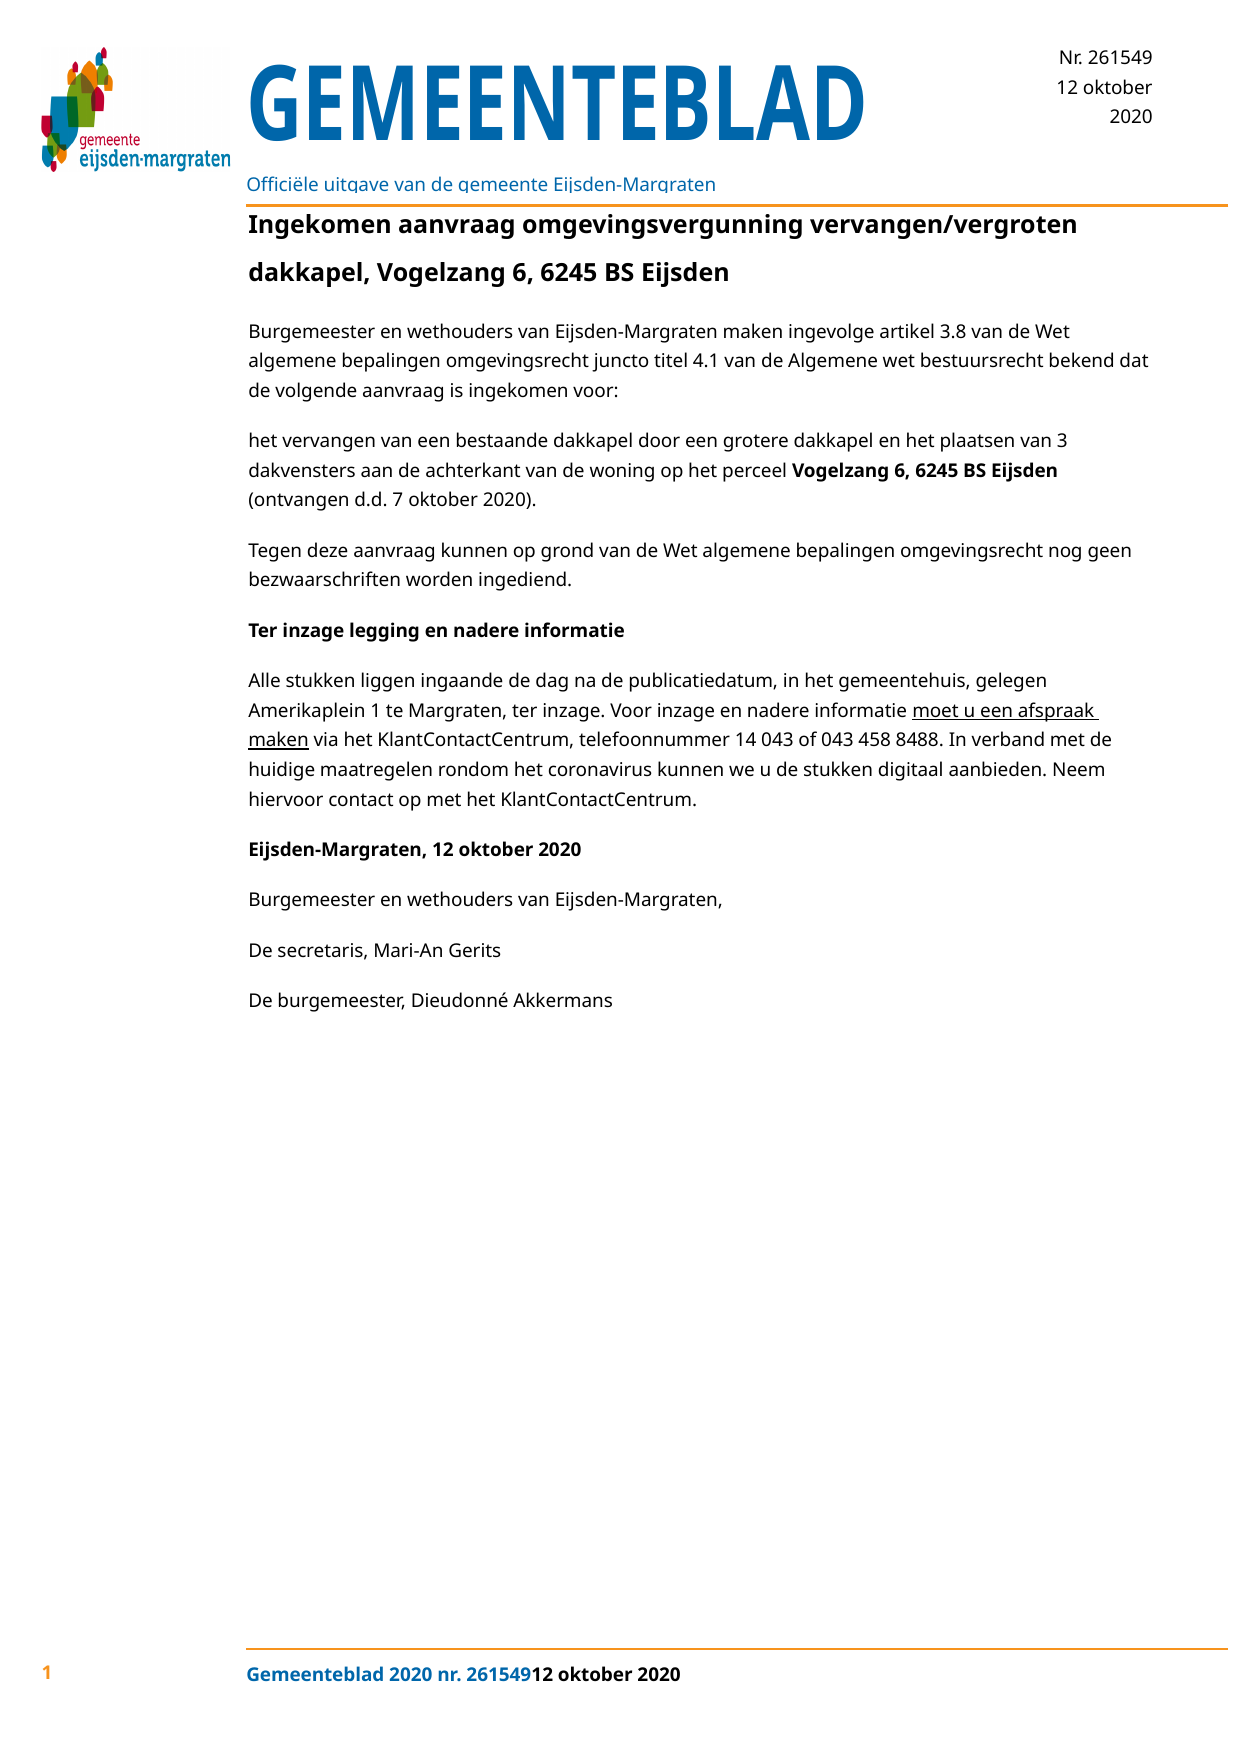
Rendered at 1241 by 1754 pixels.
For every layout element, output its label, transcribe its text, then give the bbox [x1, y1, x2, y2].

text Tegen deze aanvraag kunnen op grond van de Wet algemene bepalingen omgevingsrecht nog geen bezwaarschriften worden ingediend. [248, 537, 1152, 592]
text Ter inzage legging en nadere informatie [248, 617, 1152, 643]
text het vervangen van een bestaande dakkapel door een grotere dakkapel en het plaatsen van 3 dakvensters aan de achterkant van de woning op het perceel Vogelzang 6, 6245 BS Eijsden (ontvangen d.d. 7 oktober 2020). [248, 427, 1152, 512]
text Burgemeester en wethouders van Eijsden-Margraten, [248, 887, 1152, 912]
text Eijsden-Margraten, 12 oktober 2020 [248, 836, 1152, 862]
text De burgemeester, Dieudonné Akkermans [248, 987, 1152, 1013]
text Burgemeester en wethouders van Eijsden-Margraten maken ingevolge artikel 3.8 van de Wet algemene bepalingen omgevingsrecht juncto titel 4.1 van de Algemene wet bestuursrecht bekend dat de volgende aanvraag is ingekomen voor: [248, 318, 1152, 403]
text Alle stukken liggen ingaande de dag na de publicatiedatum, in het gemeentehuis, gelegen Amerikaplein 1 te Margraten, ter inzage. Voor inzage en nadere informatie moet u een afspraak maken via het KlantContactCentrum, telefoonnummer 14 043 of 043 458 8488. In verband met de huidige maatregelen rondom het coronavirus kunnen we u de stukken digitaal aanbieden. Neem hiervoor contact op met het KlantContactCentrum. [248, 667, 1152, 812]
picture [41, 47, 231, 172]
text De secretaris, Mari-An Gerits [248, 937, 1152, 963]
text Ingekomen aanvraag omgevingsvergunning vervangen/vergroten dakkapel, Vogelzang 6, 6245 BS Eijsden [248, 207, 1152, 288]
